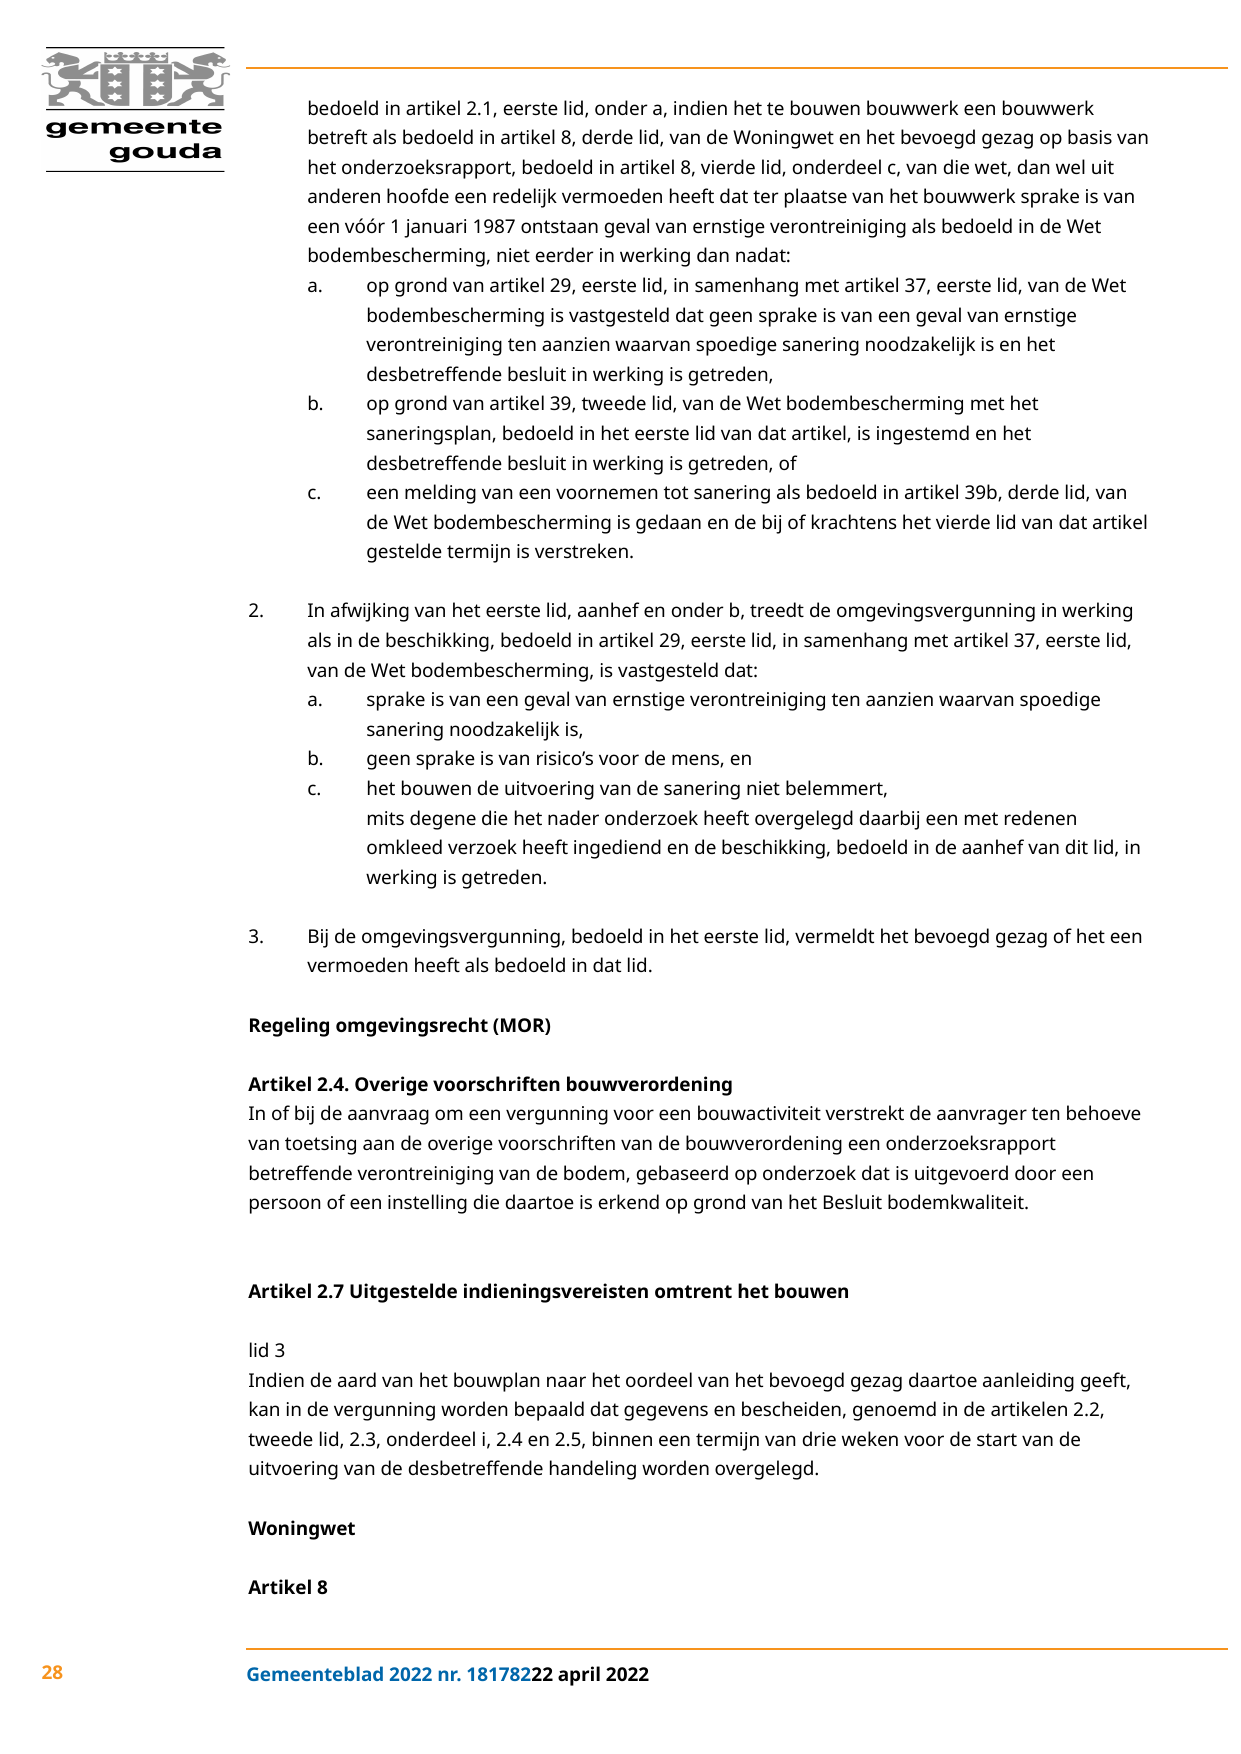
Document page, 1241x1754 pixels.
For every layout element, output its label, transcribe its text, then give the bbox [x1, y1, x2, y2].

text Regeling omgevingsrecht (MOR) [248, 1012, 1152, 1038]
text Indien de aard van het bouwplan naar het oordeel van het bevoegd gezag daartoe aanleiding geeft, kan in de vergunning worden bepaald dat gegevens en bescheiden, genoemd in de artikelen 2.2, tweede lid, 2.3, onderdeel i, 2.4 en 2.5, binnen een termijn van drie weken voor de start van de uitvoering van de desbetreffende handeling worden overgelegd. [248, 1367, 1152, 1481]
text Artikel 2.4. Overige voorschriften bouwverordening [248, 1071, 1152, 1097]
list sprake is van een geval van ernstige verontreiniging ten aanzien waarvan spoedige sanering noodzakelijk is, [307, 686, 1152, 742]
list mits degene die het nader onderzoek heeft overgelegd daarbij een met redenen omkleed verzoek heeft ingediend en de beschikking, bedoeld in de aanhef van dit lid, in werking is getreden. [307, 805, 1152, 890]
text Woningwet [248, 1515, 1152, 1541]
text Artikel 8 [248, 1574, 1152, 1600]
list bedoeld in artikel 2.1, eerste lid, onder a, indien het te bouwen bouwwerk een bouwwerk betreft als bedoeld in artikel 8, derde lid, van de Woningwet en het bevoegd gezag op basis van het onderzoeksrapport, bedoeld in artikel 8, vierde lid, onderdeel c, van die wet, dan wel uit anderen hoofde een redelijk vermoeden heeft dat ter plaatse van het bouwwerk sprake is van een vóór 1 januari 1987 ontstaan geval van ernstige verontreiniging als bedoeld in de Wet bodembescherming, niet eerder in werking dan nadat: [248, 95, 1152, 268]
list In afwijking van het eerste lid, aanhef en onder b, treedt de omgevingsvergunning in werking als in de beschikking, bedoeld in artikel 29, eerste lid, in samenhang met artikel 37, eerste lid, van de Wet bodembescherming, is vastgesteld dat: [248, 598, 1152, 683]
text In of bij de aanvraag om een vergunning voor een bouwactiviteit verstrekt de aanvrager ten behoeve van toetsing aan de overige voorschriften van de bouwverordening een onderzoeksrapport betreffende verontreiniging van de bodem, gebaseerd op onderzoek dat is uitgevoerd door een persoon of een instelling die daartoe is erkend op grond van het Besluit bodemkwaliteit. [248, 1101, 1152, 1215]
list geen sprake is van risico’s voor de mens, en [307, 746, 1152, 771]
list een melding van een voornemen tot sanering als bedoeld in artikel 39b, derde lid, van de Wet bodembescherming is gedaan en de bij of krachtens het vierde lid van dat artikel gestelde termijn is verstreken. [307, 479, 1152, 564]
list Bij de omgevingsvergunning, bedoeld in het eerste lid, vermeldt het bevoegd gezag of het een vermoeden heeft als bedoeld in dat lid. [248, 923, 1152, 978]
list op grond van artikel 29, eerste lid, in samenhang met artikel 37, eerste lid, van de Wet bodembescherming is vastgesteld dat geen sprake is van een geval van ernstige verontreiniging ten aanzien waarvan spoedige sanering noodzakelijk is en het desbetreffende besluit in werking is getreden, [307, 272, 1152, 387]
list het bouwen de uitvoering van de sanering niet belemmert, [307, 775, 1152, 801]
text Artikel 2.7 Uitgestelde indieningsvereisten omtrent het bouwen [248, 1278, 1152, 1304]
picture [41, 47, 231, 172]
list op grond van artikel 39, tweede lid, van de Wet bodembescherming met het saneringsplan, bedoeld in het eerste lid van dat artikel, is ingestemd en het desbetreffende besluit in werking is getreden, of [307, 391, 1152, 476]
text lid 3 [248, 1337, 1152, 1363]
